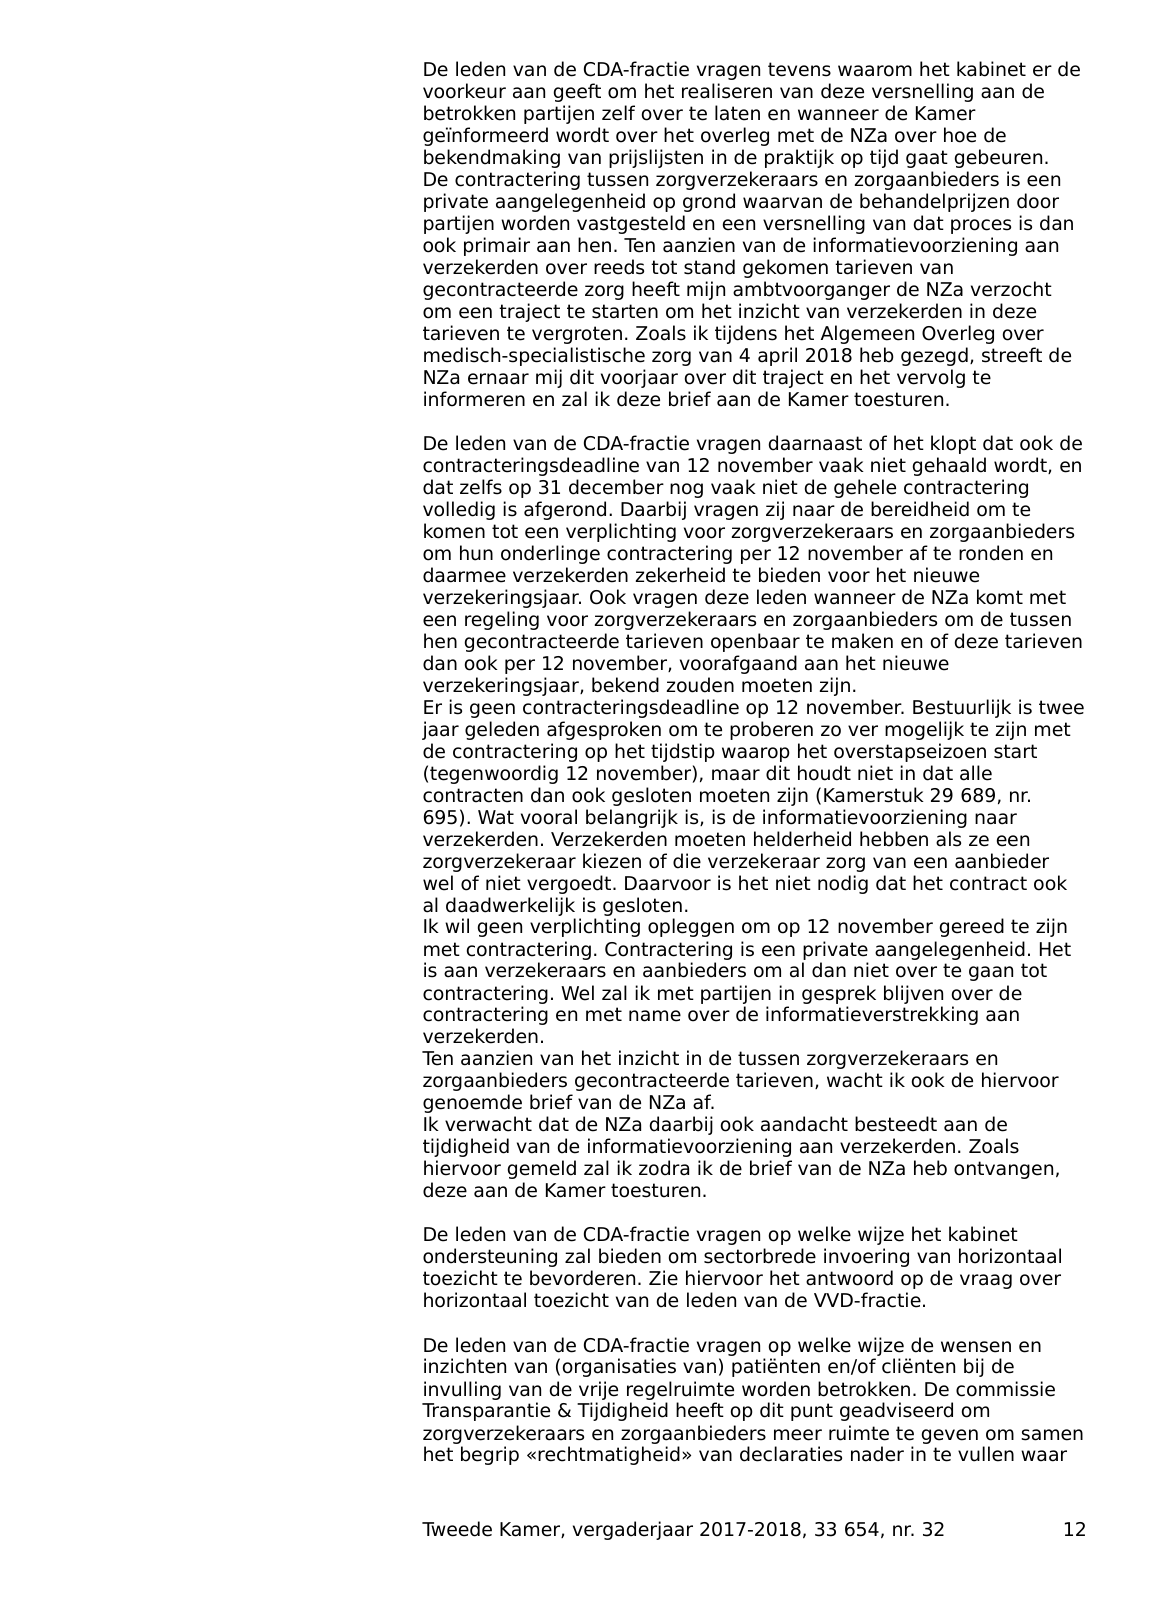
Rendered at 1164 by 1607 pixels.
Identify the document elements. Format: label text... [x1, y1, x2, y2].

text De leden van de CDA-fractie vragen op welke wijze het kabinet ondersteuning zal bieden om sectorbrede invoering van horizontaal toezicht te bevorderen. Zie hiervoor het antwoord op de vraag over horizontaal toezicht van de leden van de VVD-fractie. [422, 1224, 1087, 1312]
text Ten aanzien van het inzicht in de tussen zorgverzekeraars en zorgaanbieders gecontracteerde tarieven, wacht ik ook de hiervoor genoemde brief van de NZa af. [422, 1048, 1087, 1114]
text De leden van de CDA-fractie vragen op welke wijze de wensen en inzichten van (organisaties van) patiënten en/of cliënten bij de invulling van de vrije regelruimte worden betrokken. De commissie Transparantie & Tijdigheid heeft op dit punt geadviseerd om zorgverzekeraars en zorgaanbieders meer ruimte te geven om samen het begrip «rechtmatigheid» van declaraties nader in te vullen waar [422, 1334, 1087, 1466]
text De contractering tussen zorgverzekeraars en zorgaanbieders is een private aangelegenheid op grond waarvan de behandelprijzen door partijen worden vastgesteld en een versnelling van dat proces is dan ook primair aan hen. Ten aanzien van de informatievoorziening aan verzekerden over reeds tot stand gekomen tarieven van gecontracteerde zorg heeft mijn ambtvoorganger de NZa verzocht om een traject te starten om het inzicht van verzekerden in deze tarieven te vergroten. Zoals ik tijdens het Algemeen Overleg over medisch-specialistische zorg van 4 april 2018 heb gezegd, streeft de NZa ernaar mij dit voorjaar over dit traject en het vervolg te informeren en zal ik deze brief aan de Kamer toesturen. [422, 169, 1087, 411]
text Ik wil geen verplichting opleggen om op 12 november gereed te zijn met contractering. Contractering is een private aangelegenheid. Het is aan verzekeraars en aanbieders om al dan niet over te gaan tot contractering. Wel zal ik met partijen in gesprek blijven over de contractering en met name over de informatieverstrekking aan verzekerden. [422, 916, 1087, 1048]
text Er is geen contracteringsdeadline op 12 november. Bestuurlijk is twee jaar geleden afgesproken om te proberen zo ver mogelijk te zijn met de contractering op het tijdstip waarop het overstapseizoen start (tegenwoordig 12 november), maar dit houdt niet in dat alle contracten dan ook gesloten moeten zijn (Kamerstuk 29 689, nr. 695). Wat vooral belangrijk is, is de informatievoorziening naar verzekerden. Verzekerden moeten helderheid hebben als ze een zorgverzekeraar kiezen of die verzekeraar zorg van een aanbieder wel of niet vergoedt. Daarvoor is het niet nodig dat het contract ook al daadwerkelijk is gesloten. [422, 697, 1087, 916]
text De leden van de CDA-fractie vragen tevens waarom het kabinet er de voorkeur aan geeft om het realiseren van deze versnelling aan de betrokken partijen zelf over te laten en wanneer de Kamer geïnformeerd wordt over het overleg met de NZa over hoe de bekendmaking van prijslijsten in de praktijk op tijd gaat gebeuren. [422, 59, 1087, 169]
text De leden van de CDA-fractie vragen daarnaast of het klopt dat ook de contracteringsdeadline van 12 november vaak niet gehaald wordt, en dat zelfs op 31 december nog vaak niet de gehele contractering volledig is afgerond. Daarbij vragen zij naar de bereidheid om te komen tot een verplichting voor zorgverzekeraars en zorgaanbieders om hun onderlinge contractering per 12 november af te ronden en daarmee verzekerden zekerheid te bieden voor het nieuwe verzekeringsjaar. Ook vragen deze leden wanneer de NZa komt met een regeling voor zorgverzekeraars en zorgaanbieders om de tussen hen gecontracteerde tarieven openbaar te maken en of deze tarieven dan ook per 12 november, voorafgaand aan het nieuwe verzekeringsjaar, bekend zouden moeten zijn. [422, 433, 1087, 697]
text Ik verwacht dat de NZa daarbij ook aandacht besteedt aan de tijdigheid van de informatievoorziening aan verzekerden. Zoals hiervoor gemeld zal ik zodra ik de brief van de NZa heb ontvangen, deze aan de Kamer toesturen. [422, 1114, 1087, 1202]
